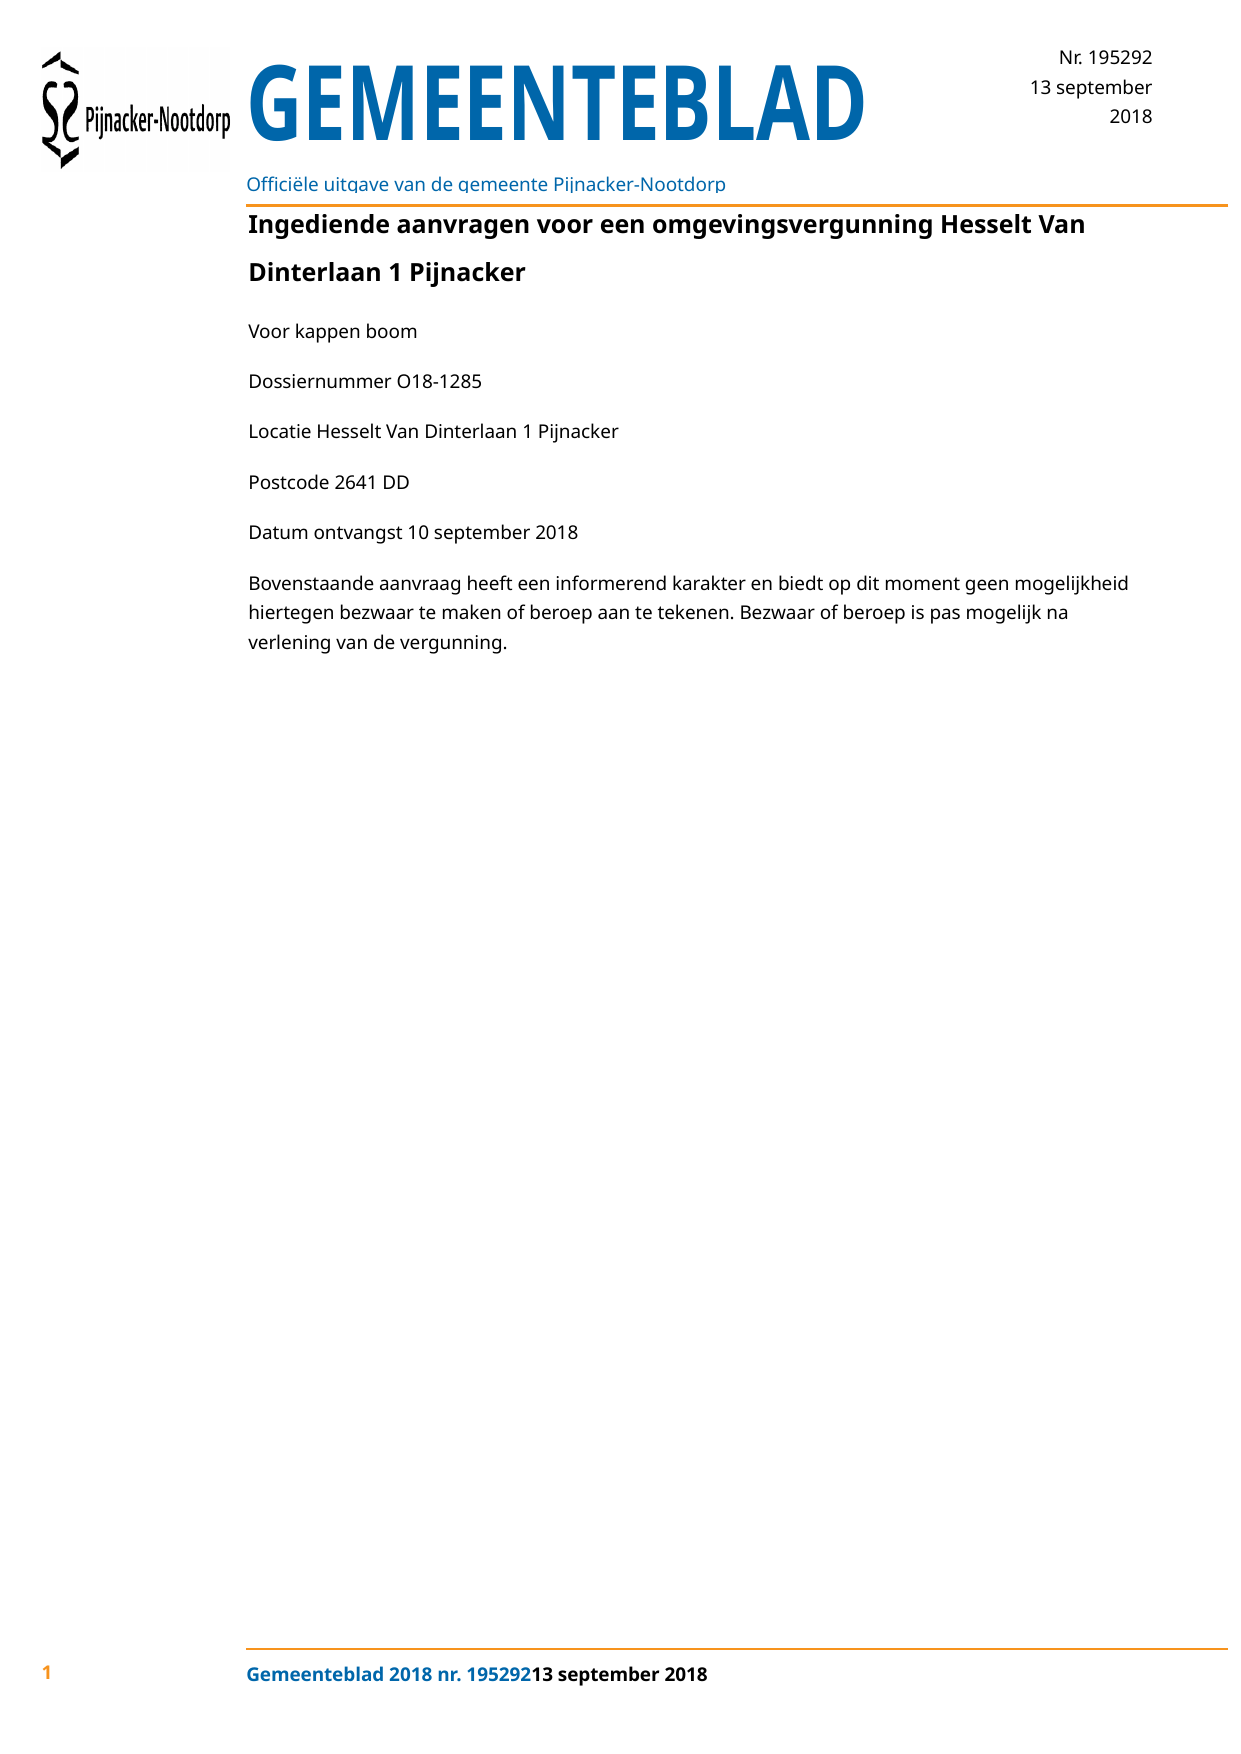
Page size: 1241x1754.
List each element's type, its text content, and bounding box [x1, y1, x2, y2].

text Bovenstaande aanvraag heeft een informerend karakter en biedt op dit moment geen mogelijkheid hiertegen bezwaar te maken of beroep aan te tekenen. Bezwaar of beroep is pas mogelijk na verlening van de vergunning. [248, 570, 1152, 655]
picture [41, 47, 231, 172]
text Dossiernummer O18-1285 [248, 368, 1152, 394]
text Locatie Hesselt Van Dinterlaan 1 Pijnacker [248, 419, 1152, 444]
text Datum ontvangst 10 september 2018 [248, 519, 1152, 545]
text Ingediende aanvragen voor een omgevingsvergunning Hesselt Van Dinterlaan 1 Pijnacker [248, 207, 1152, 288]
text Postcode 2641 DD [248, 469, 1152, 495]
text Voor kappen boom [248, 318, 1152, 344]
